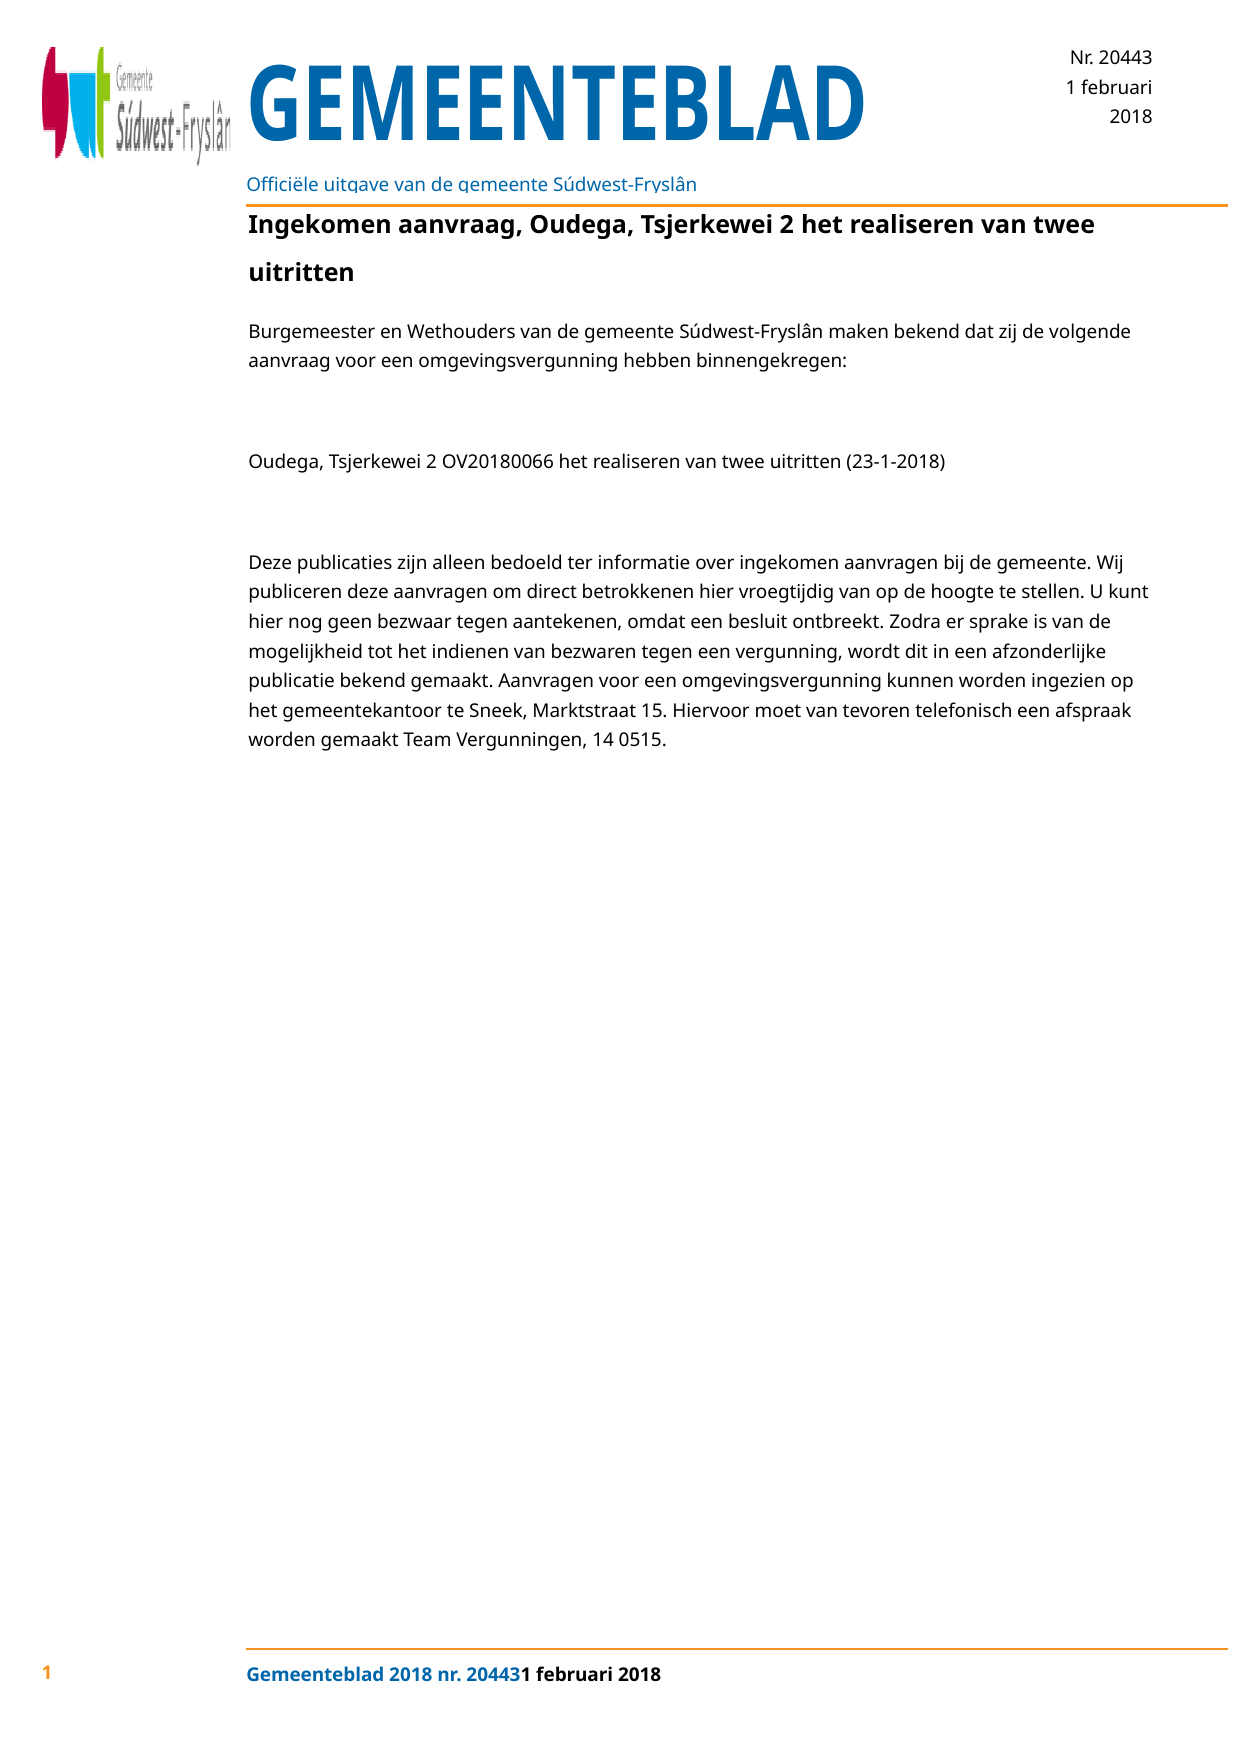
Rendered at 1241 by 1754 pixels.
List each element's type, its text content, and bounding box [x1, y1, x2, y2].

text Oudega, Tsjerkewei 2 OV20180066 het realiseren van twee uitritten (23-1-2018) [248, 448, 1152, 474]
picture [41, 47, 231, 172]
text Burgemeester en Wethouders van de gemeente Súdwest-Fryslân maken bekend dat zij de volgende aanvraag voor een omgevingsvergunning hebben binnengekregen: [248, 318, 1152, 373]
text Deze publicaties zijn alleen bedoeld ter informatie over ingekomen aanvragen bij de gemeente. Wij publiceren deze aanvragen om direct betrokkenen hier vroegtijdig van op de hoogte te stellen. U kunt hier nog geen bezwaar tegen aantekenen, omdat een besluit ontbreekt. Zodra er sprake is van de mogelijkheid tot het indienen van bezwaren tegen een vergunning, wordt dit in een afzonderlijke publicatie bekend gemaakt. Aanvragen voor een omgevingsvergunning kunnen worden ingezien op het gemeentekantoor te Sneek, Marktstraat 15. Hiervoor moet van tevoren telefonisch een afspraak worden gemaakt Team Vergunningen, 14 0515. [248, 549, 1152, 752]
text Ingekomen aanvraag, Oudega, Tsjerkewei 2 het realiseren van twee uitritten [248, 207, 1152, 288]
